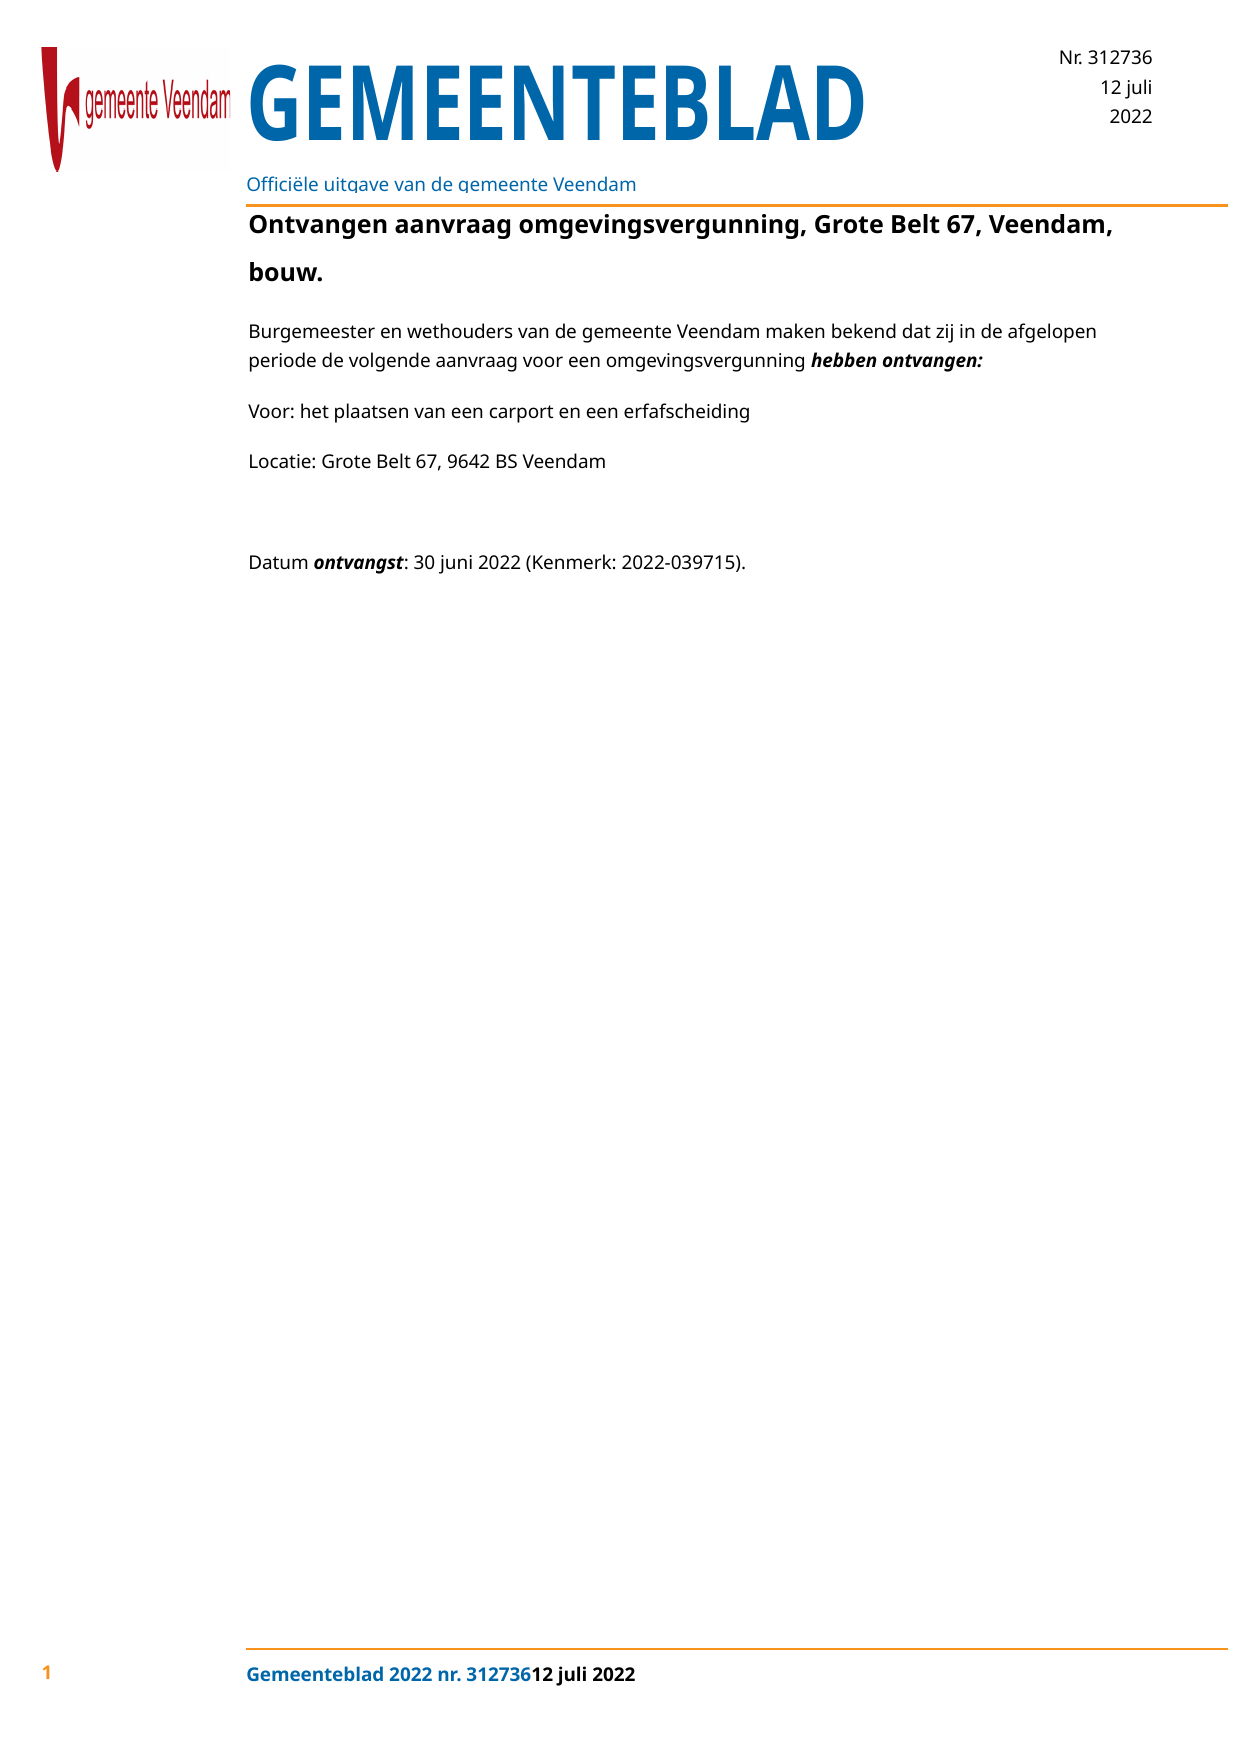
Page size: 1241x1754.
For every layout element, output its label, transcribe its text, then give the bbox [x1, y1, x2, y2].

picture [41, 47, 231, 172]
text Datum ontvangst: 30 juni 2022 (Kenmerk: 2022-039715). [248, 549, 1152, 575]
text Ontvangen aanvraag omgevingsvergunning, Grote Belt 67, Veendam, bouw. [248, 207, 1152, 288]
text Locatie: Grote Belt 67, 9642 BS Veendam [248, 448, 1152, 474]
text Voor: het plaatsen van een carport en een erfafscheiding [248, 398, 1152, 424]
text Burgemeester en wethouders van de gemeente Veendam maken bekend dat zij in de afgelopen periode de volgende aanvraag voor een omgevingsvergunning hebben ontvangen: [248, 318, 1152, 373]
